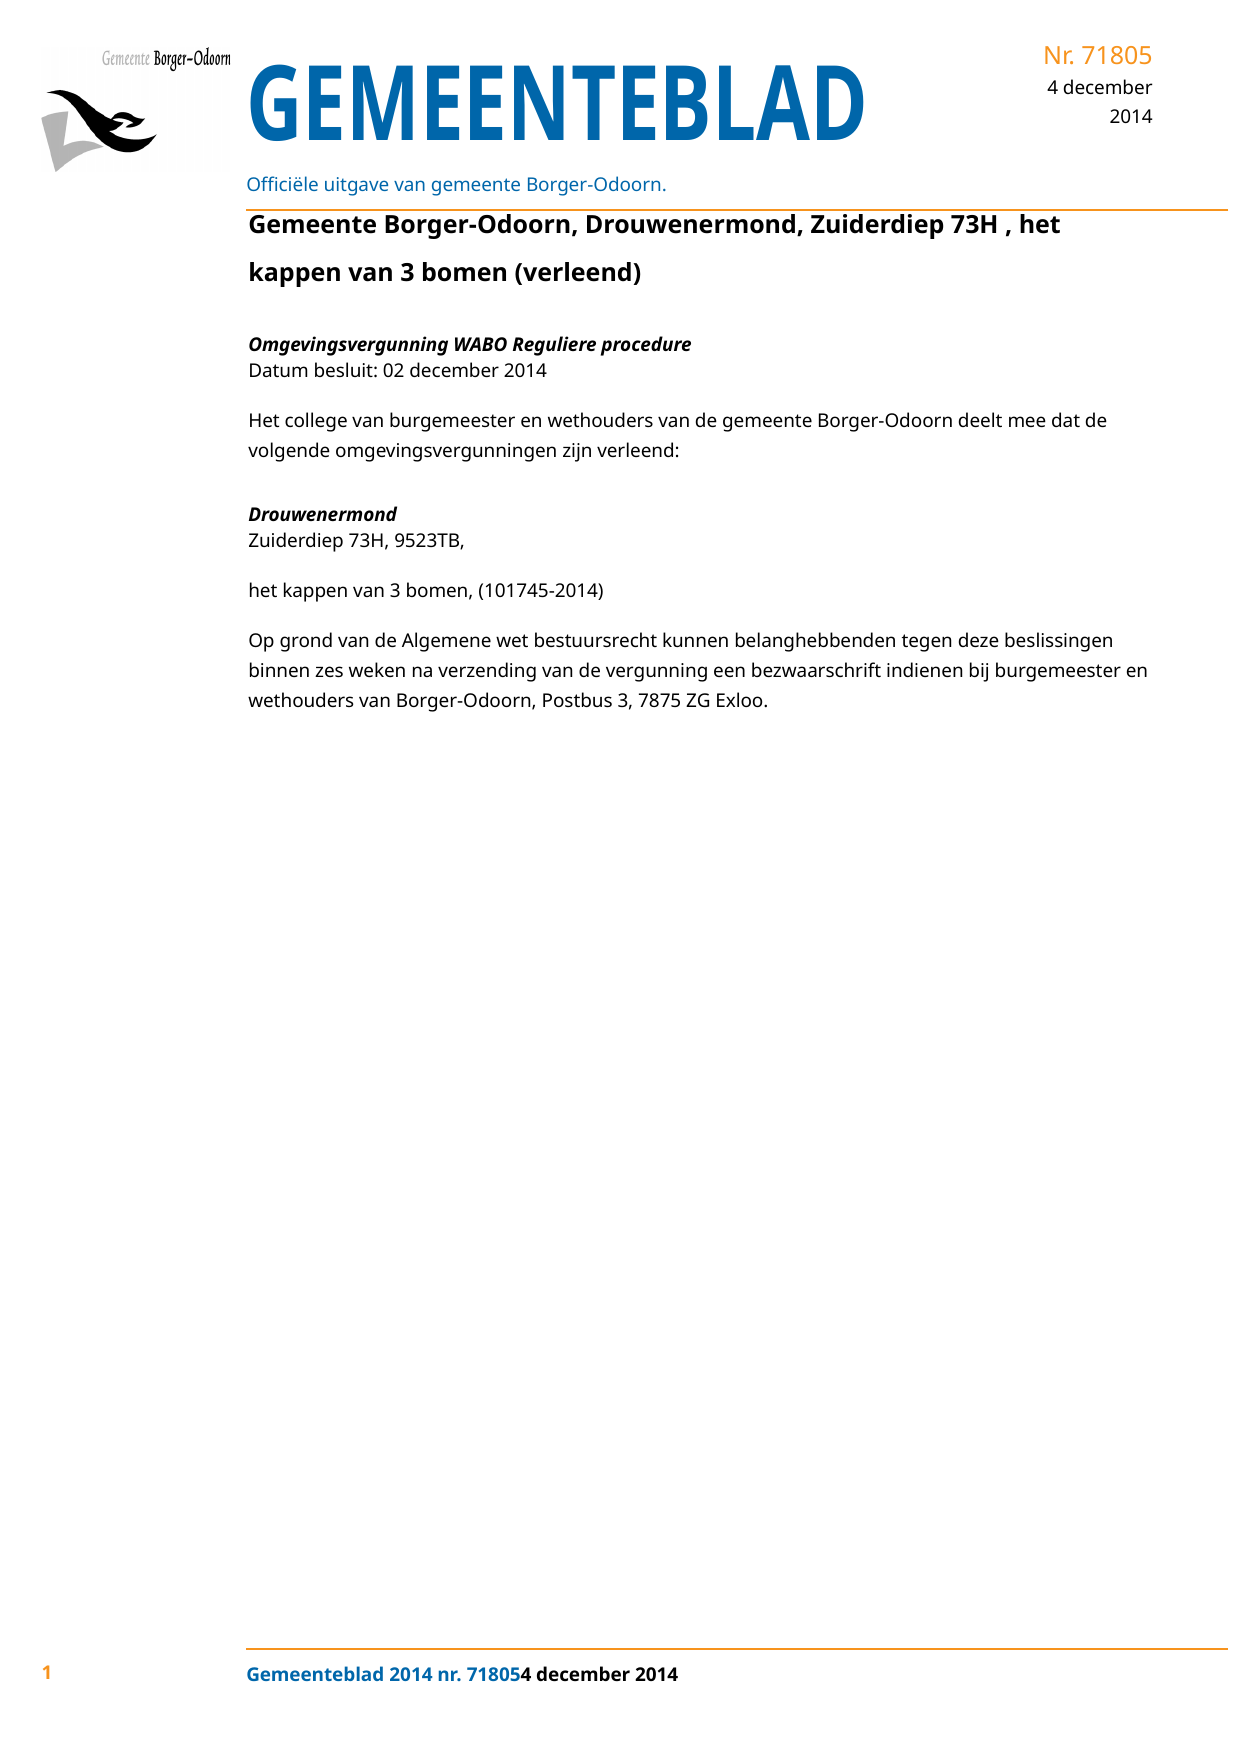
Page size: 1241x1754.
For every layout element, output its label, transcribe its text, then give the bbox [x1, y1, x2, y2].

text Het college van burgemeester en wethouders van de gemeente Borger-Odoorn deelt mee dat de volgende omgevingsvergunningen zijn verleend: [248, 408, 1152, 463]
text Omgevingsvergunning WABO Reguliere procedure [248, 331, 1152, 357]
text Drouwenermond [248, 501, 1152, 527]
text Zuiderdiep 73H, 9523TB, [248, 527, 1152, 553]
picture [41, 47, 231, 172]
text Gemeente Borger-Odoorn, Drouwenermond, Zuiderdiep 73H , het kappen van 3 bomen (verleend) [248, 211, 1152, 288]
text Op grond van de Algemene wet bestuursrecht kunnen belanghebbenden tegen deze beslissingen binnen zes weken na verzending van de vergunning een bezwaarschrift indienen bij burgemeester en wethouders van Borger-Odoorn, Postbus 3, 7875 ZG Exloo. [248, 628, 1152, 713]
text het kappen van 3 bomen, (101745-2014) [248, 577, 1152, 603]
text Datum besluit: 02 december 2014 [248, 357, 1152, 383]
